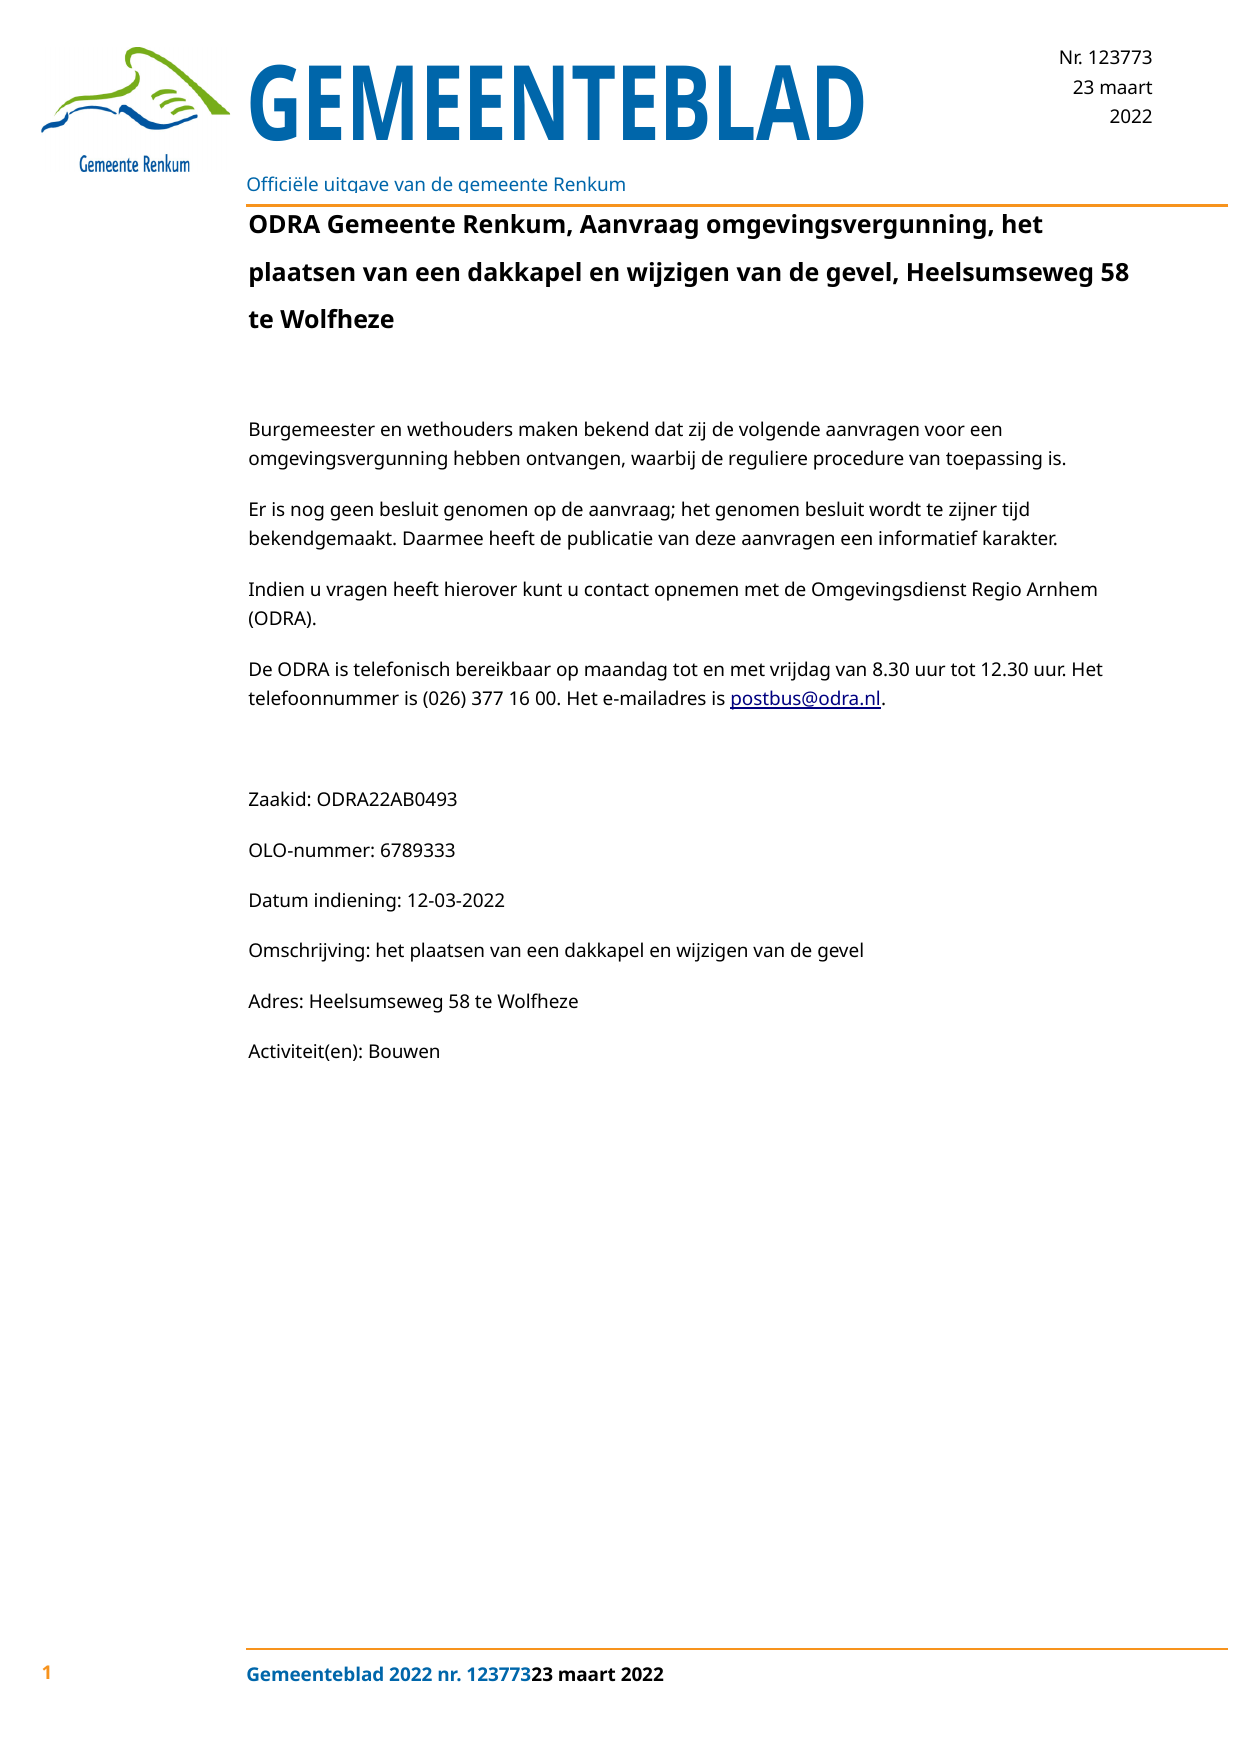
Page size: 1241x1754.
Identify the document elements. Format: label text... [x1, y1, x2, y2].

text Zaakid: ODRA22AB0493 [248, 786, 1152, 812]
text Activiteit(en): Bouwen [248, 1038, 1152, 1064]
text Adres: Heelsumseweg 58 te Wolfheze [248, 988, 1152, 1014]
text Indien u vragen heeft hierover kunt u contact opnemen met de Omgevingsdienst Regio Arnhem (ODRA). [248, 576, 1152, 631]
text Datum indiening: 12-03-2022 [248, 887, 1152, 913]
text De ODRA is telefonisch bereikbaar op maandag tot en met vrijdag van 8.30 uur tot 12.30 uur. Het telefoonnummer is (026) 377 16 00. Het e-mailadres is postbus@odra.nl. [248, 656, 1152, 711]
picture [41, 47, 231, 172]
text Burgemeester en wethouders maken bekend dat zij de volgende aanvragen voor een omgevingsvergunning hebben ontvangen, waarbij de reguliere procedure van toepassing is. [248, 416, 1152, 471]
text Omschrijving: het plaatsen van een dakkapel en wijzigen van de gevel [248, 938, 1152, 963]
text Er is nog geen besluit genomen op de aanvraag; het genomen besluit wordt te zijner tijd bekendgemaakt. Daarmee heeft de publicatie van deze aanvragen een informatief karakter. [248, 496, 1152, 551]
text OLO-nummer: 6789333 [248, 837, 1152, 862]
text ODRA Gemeente Renkum, Aanvraag omgevingsvergunning, het plaatsen van een dakkapel en wijzigen van de gevel, Heelsumseweg 58 te Wolfheze [248, 207, 1152, 336]
